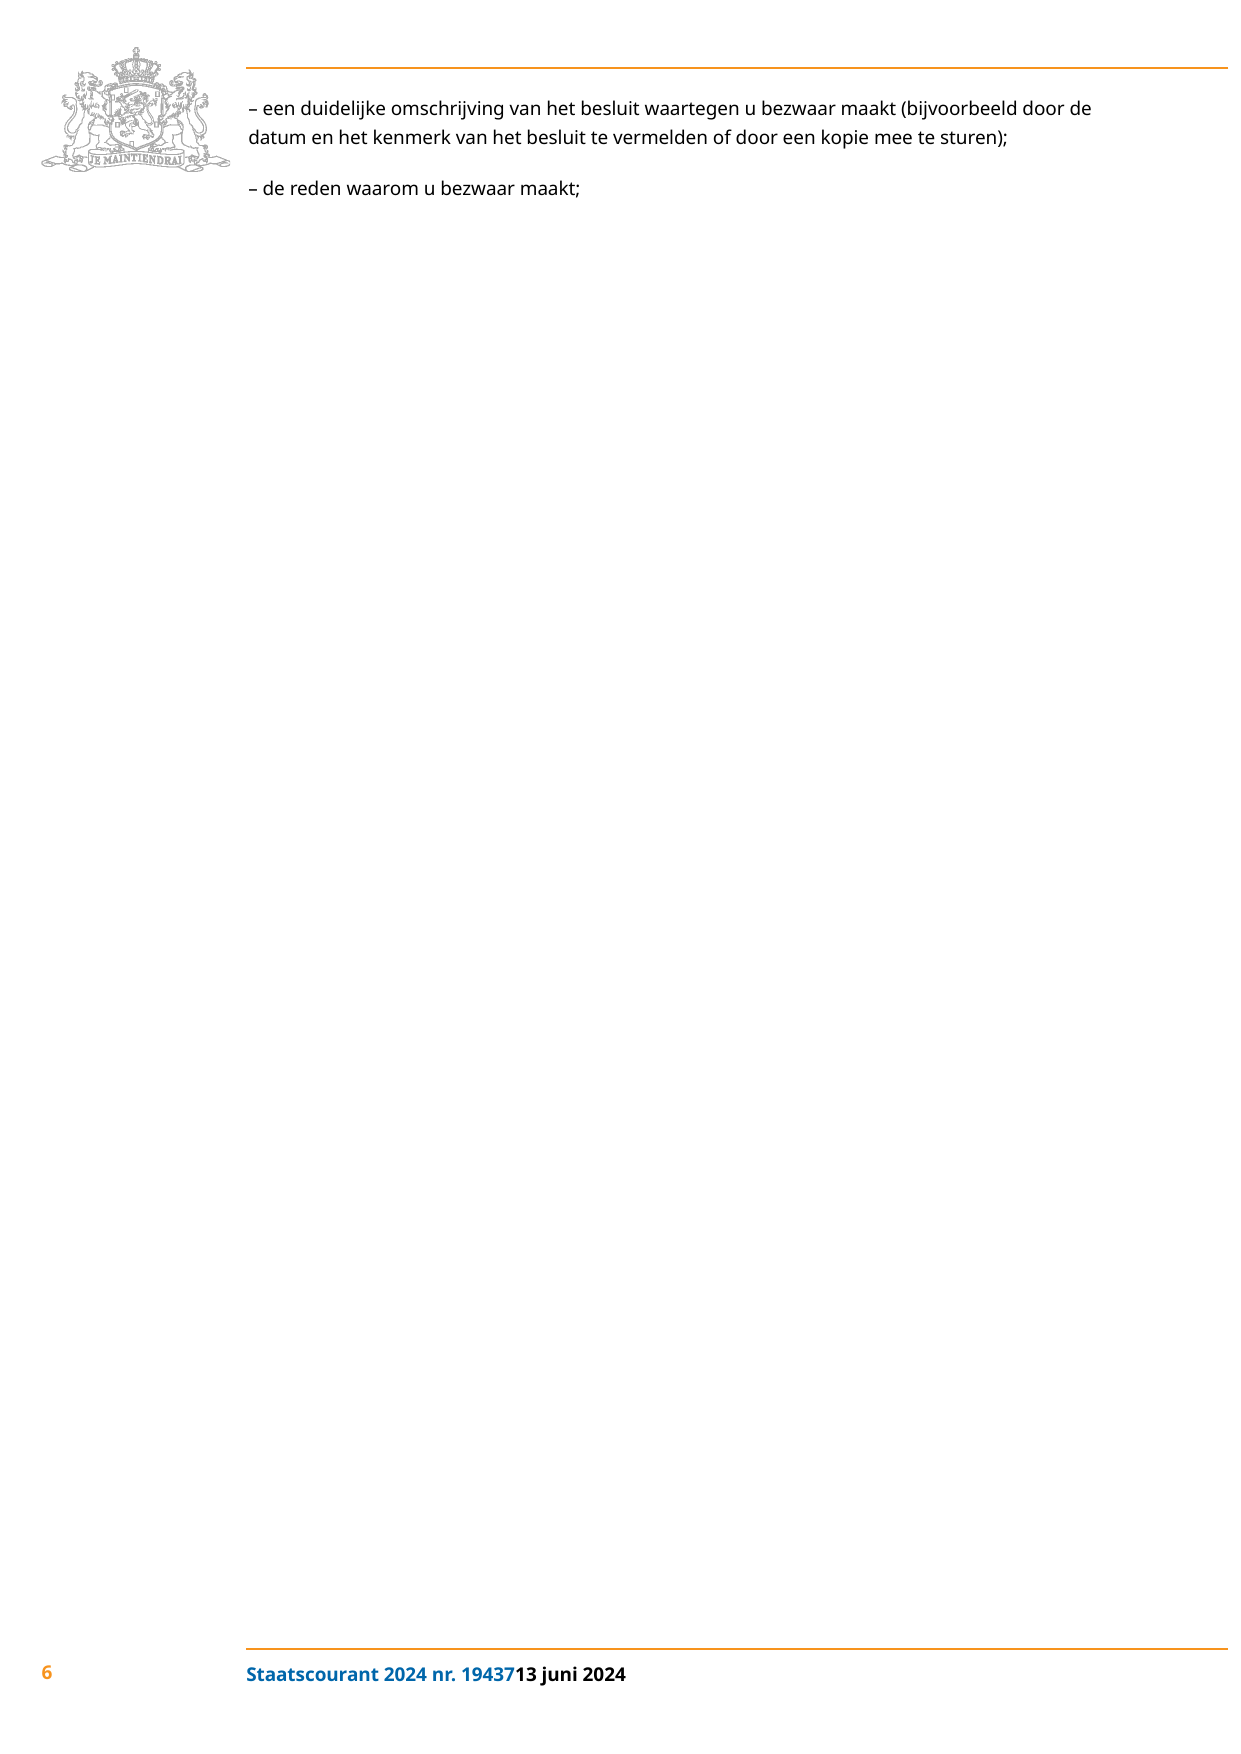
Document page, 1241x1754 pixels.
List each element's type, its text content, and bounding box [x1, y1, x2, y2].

picture [41, 47, 231, 172]
text – een duidelijke omschrijving van het besluit waartegen u bezwaar maakt (bijvoorbeeld door de datum en het kenmerk van het besluit te vermelden of door een kopie mee te sturen); [248, 95, 1152, 150]
text – de reden waarom u bezwaar maakt; [248, 175, 1152, 201]
